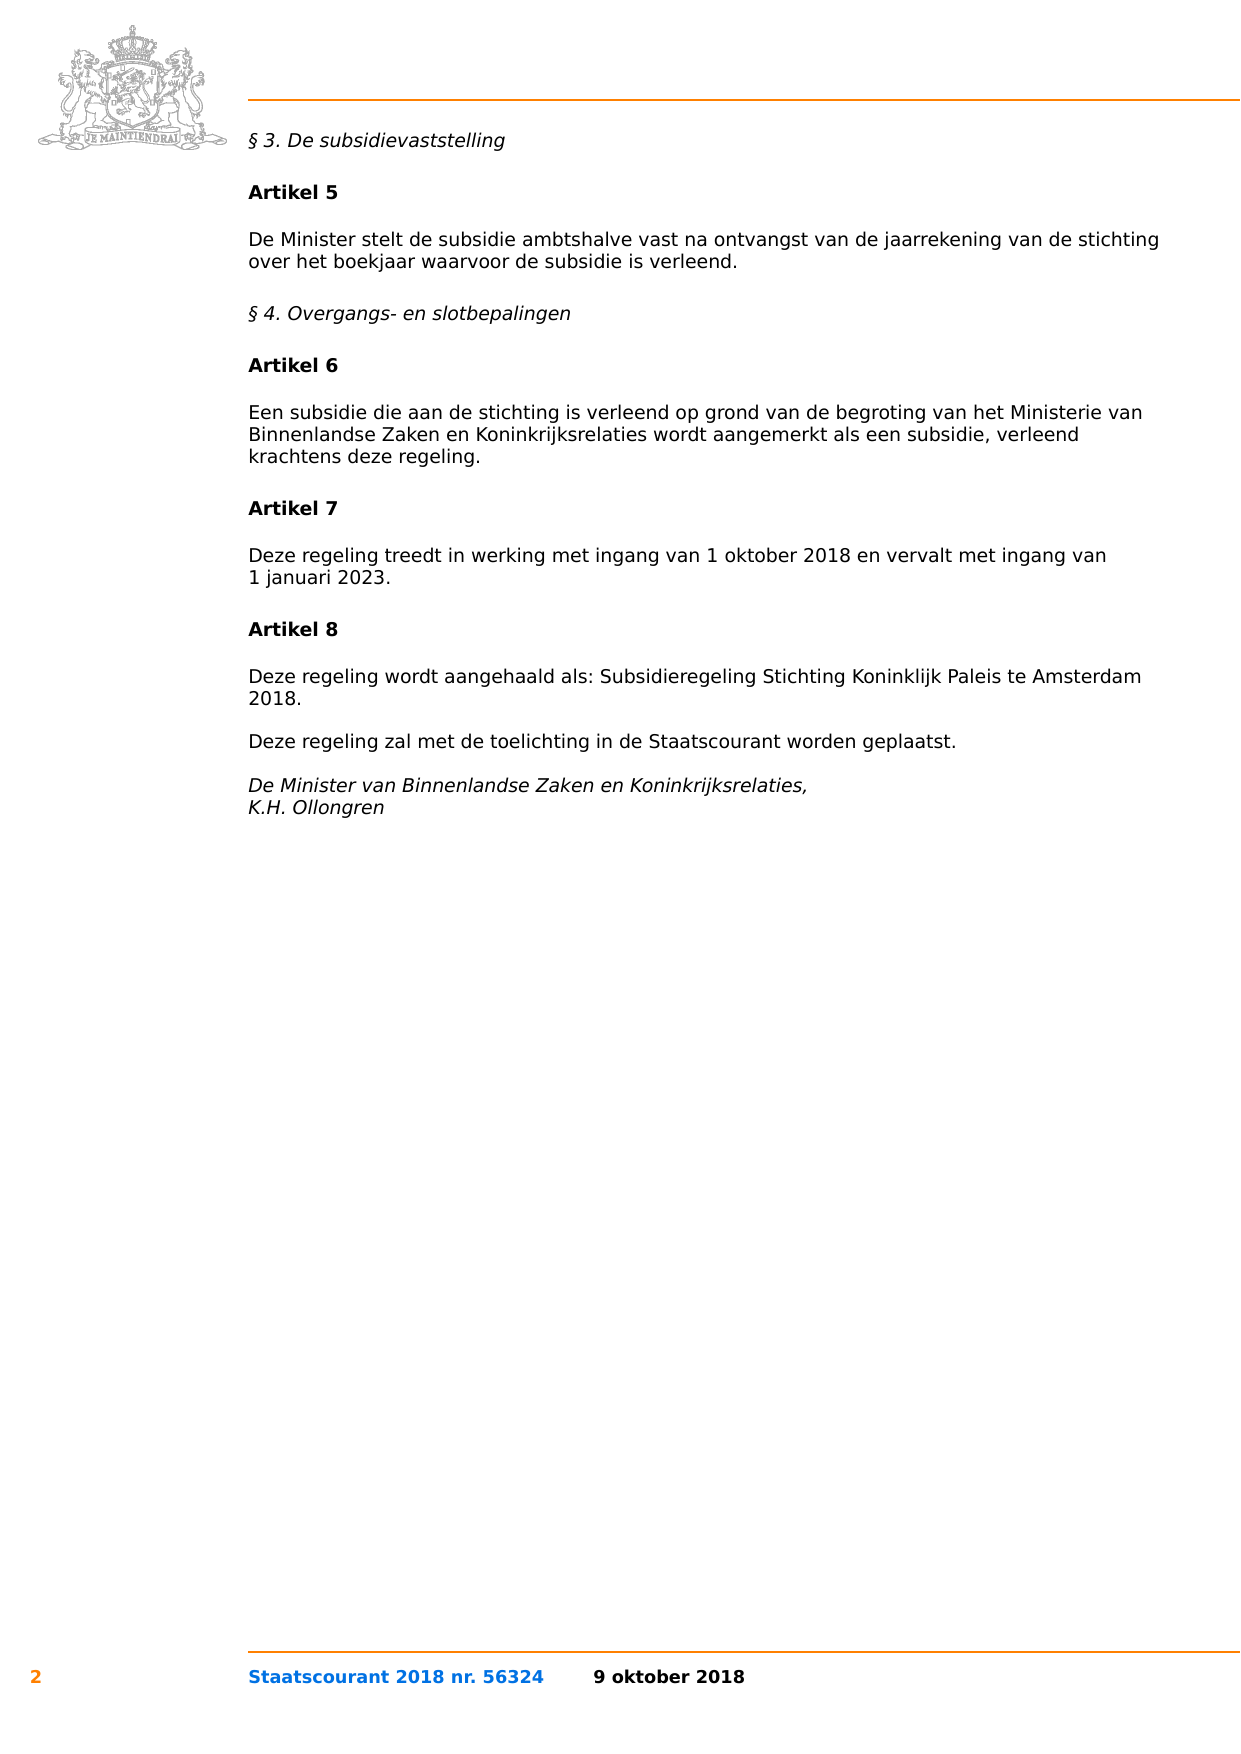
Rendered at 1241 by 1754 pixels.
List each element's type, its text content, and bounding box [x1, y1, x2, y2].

text De Minister van Binnenlandse Zaken en Koninkrijksrelaties, K.H. Ollongren [248, 775, 1163, 819]
subtitle Artikel 8 [248, 619, 1163, 641]
subtitle § 3. De subsidievaststelling [248, 130, 1163, 152]
text Deze regeling treedt in werking met ingang van 1 oktober 2018 en vervalt met ingang van 1 januari 2023. [248, 545, 1163, 589]
subtitle Artikel 5 [248, 182, 1163, 204]
text De Minister stelt de subsidie ambtshalve vast na ontvangst van de jaarrekening van de stichting over het boekjaar waarvoor de subsidie is verleend. [248, 229, 1163, 273]
subtitle § 4. Overgangs- en slotbepalingen [248, 303, 1163, 325]
subtitle Artikel 7 [248, 498, 1163, 520]
text Deze regeling wordt aangehaald als: Subsidieregeling Stichting Koninklijk Paleis te Amsterdam 2018. [248, 666, 1163, 709]
text Een subsidie die aan de stichting is verleend op grond van de begroting van het Ministerie van Binnenlandse Zaken en Koninkrijksrelaties wordt aangemerkt als een subsidie, verleend krachtens deze regeling. [248, 402, 1163, 468]
text Deze regeling zal met de toelichting in de Staatscourant worden geplaatst. [248, 731, 1163, 753]
subtitle Artikel 6 [248, 355, 1163, 377]
picture [38, 25, 227, 150]
